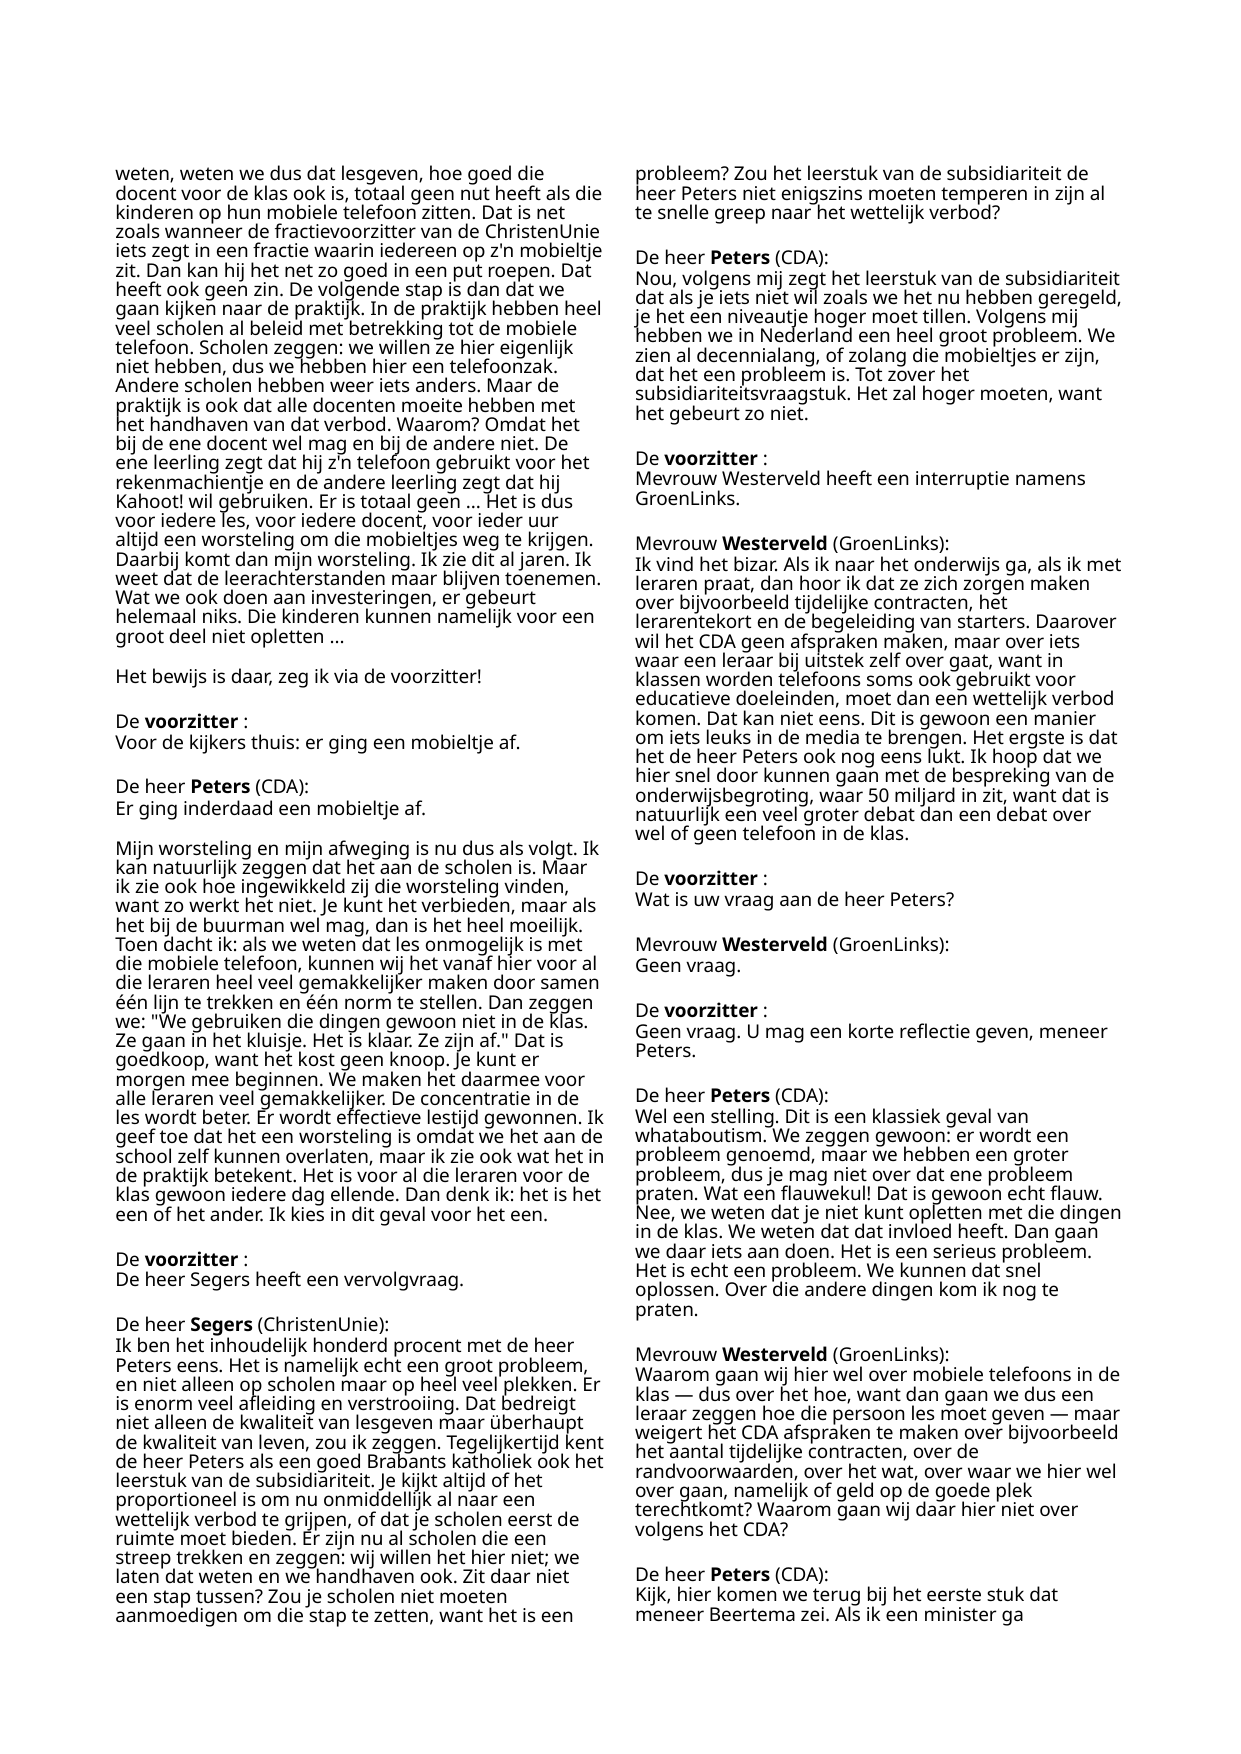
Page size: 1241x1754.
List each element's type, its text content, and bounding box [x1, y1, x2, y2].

text Wat is uw vraag aan de heer Peters? [635, 891, 1125, 910]
text De voorzitter : [635, 865, 1125, 891]
text Ik ben het inhoudelijk honderd procent met de heer Peters eens. Het is namelijk echt een groot probleem, en niet alleen op scholen maar op heel veel plekken. Er is enorm veel afleiding en verstrooiing. Dat bedreigt niet alleen de kwaliteit van lesgeven maar überhaupt de kwaliteit van leven, zou ik zeggen. Tegelijkertijd kent de heer Peters als een goed Brabants katholiek ook het leerstuk van de subsidiariteit. Je kijkt altijd of het proportioneel is om nu onmiddellijk al naar een wettelijk verbod te grijpen, of dat je scholen eerst de ruimte moet bieden. Er zijn nu al scholen die een streep trekken en zeggen: wij willen het hier niet; we laten dat weten en we handhaven ook. Zit daar niet een stap tussen? Zou je scholen niet moeten aanmoedigen om die stap te zetten, want het is een [115, 1337, 605, 1626]
text Mevrouw Westerveld (GroenLinks): [635, 1341, 1125, 1366]
text De heer Segers (ChristenUnie): [115, 1312, 605, 1337]
text De heer Peters (CDA): [635, 1082, 1125, 1108]
text Er ging inderdaad een mobieltje af. [115, 799, 605, 819]
text Geen vraag. U mag een korte reflectie geven, meneer Peters. [635, 1023, 1125, 1061]
text Mevrouw Westerveld (GroenLinks): [635, 530, 1125, 556]
text De voorzitter : [635, 445, 1125, 470]
text Mijn worsteling en mijn afweging is nu dus als volgt. Ik kan natuurlijk zeggen dat het aan de scholen is. Maar ik zie ook hoe ingewikkeld zij die worsteling vinden, want zo werkt het niet. Je kunt het verbieden, maar als het bij de buurman wel mag, dan is het heel moeilijk. Toen dacht ik: als we weten dat les onmogelijk is met die mobiele telefoon, kunnen wij het vanaf hier voor al die leraren heel veel gemakkelijker maken door samen één lijn te trekken en één norm te stellen. Dan zeggen we: "We gebruiken die dingen gewoon niet in de klas. Ze gaan in het kluisje. Het is klaar. Ze zijn af." Dat is goedkoop, want het kost geen knoop. Je kunt er morgen mee beginnen. We maken het daarmee voor alle leraren veel gemakkelijker. De concentratie in de les wordt beter. Er wordt effectieve lestijd gewonnen. Ik geef toe dat het een worsteling is omdat we het aan de school zelf kunnen overlaten, maar ik zie ook wat het in de praktijk betekent. Het is voor al die leraren voor de klas gewoon iedere dag ellende. Dan denk ik: het is het een of het ander. Ik kies in dit geval voor het een. [115, 839, 605, 1225]
text probleem? Zou het leerstuk van de subsidiariteit de heer Peters niet enigszins moeten temperen in zijn al te snelle greep naar het wettelijk verbod? [635, 165, 1125, 223]
text De heer Peters (CDA): [115, 774, 605, 799]
text Ik vind het bizar. Als ik naar het onderwijs ga, als ik met leraren praat, dan hoor ik dat ze zich zorgen maken over bijvoorbeeld tijdelijke contracten, het lerarentekort en de begeleiding van starters. Daarover wil het CDA geen afspraken maken, maar over iets waar een leraar bij uitstek zelf over gaat, want in klassen worden telefoons soms ook gebruikt voor educatieve doeleinden, moet dan een wettelijk verbod komen. Dat kan niet eens. Dit is gewoon een manier om iets leuks in de media te brengen. Het ergste is dat het de heer Peters ook nog eens lukt. Ik hoop dat we hier snel door kunnen gaan met de bespreking van de onderwijsbegroting, waar 50 miljard in zit, want dat is natuurlijk een veel groter debat dan een debat over wel of geen telefoon in de klas. [635, 556, 1125, 844]
text Nou, volgens mij zegt het leerstuk van de subsidiariteit dat als je iets niet wil zoals we het nu hebben geregeld, je het een niveautje hoger moet tillen. Volgens mij hebben we in Nederland een heel groot probleem. We zien al decennialang, of zolang die mobieltjes er zijn, dat het een probleem is. Tot zover het subsidiariteitsvraagstuk. Het zal hoger moeten, want het gebeurt zo niet. [635, 270, 1125, 424]
text weten, weten we dus dat lesgeven, hoe goed die docent voor de klas ook is, totaal geen nut heeft als die kinderen op hun mobiele telefoon zitten. Dat is net zoals wanneer de fractievoorzitter van de ChristenUnie iets zegt in een fractie waarin iedereen op z'n mobieltje zit. Dan kan hij het net zo goed in een put roepen. Dat heeft ook geen zin. De volgende stap is dan dat we gaan kijken naar de praktijk. In de praktijk hebben heel veel scholen al beleid met betrekking tot de mobiele telefoon. Scholen zeggen: we willen ze hier eigenlijk niet hebben, dus we hebben hier een telefoonzak. Andere scholen hebben weer iets anders. Maar de praktijk is ook dat alle docenten moeite hebben met het handhaven van dat verbod. Waarom? Omdat het bij de ene docent wel mag en bij de andere niet. De ene leerling zegt dat hij z'n telefoon gebruikt voor het rekenmachientje en de andere leerling zegt dat hij Kahoot! wil gebruiken. Er is totaal geen ... Het is dus voor iedere les, voor iedere docent, voor ieder uur altijd een worsteling om die mobieltjes weg te krijgen. Daarbij komt dan mijn worsteling. Ik zie dit al jaren. Ik weet dat de leerachterstanden maar blijven toenemen. Wat we ook doen aan investeringen, er gebeurt helemaal niks. Die kinderen kunnen namelijk voor een groot deel niet opletten ... [115, 165, 605, 647]
text Mevrouw Westerveld (GroenLinks): [635, 931, 1125, 957]
text De heer Peters (CDA): [635, 1561, 1125, 1586]
text De heer Segers heeft een vervolgvraag. [115, 1271, 605, 1291]
text De voorzitter : [635, 997, 1125, 1023]
text Waarom gaan wij hier wel over mobiele telefoons in de klas — dus over het hoe, want dan gaan we dus een leraar zeggen hoe die persoon les moet geven — maar weigert het CDA afspraken te maken over bijvoorbeeld het aantal tijdelijke contracten, over de randvoorwaarden, over het wat, over waar we hier wel over gaan, namelijk of geld op de goede plek terechtkomt? Waarom gaan wij daar hier niet over volgens het CDA? [635, 1366, 1125, 1540]
text Voor de kijkers thuis: er ging een mobieltje af. [115, 734, 605, 753]
text Kijk, hier komen we terug bij het eerste stuk dat meneer Beertema zei. Als ik een minister ga [635, 1586, 1125, 1625]
text Wel een stelling. Dit is een klassiek geval van whataboutism. We zeggen gewoon: er wordt een probleem genoemd, maar we hebben een groter probleem, dus je mag niet over dat ene probleem praten. Wat een flauwekul! Dat is gewoon echt flauw. Nee, we weten dat je niet kunt opletten met die dingen in de klas. We weten dat dat invloed heeft. Dan gaan we daar iets aan doen. Het is een serieus probleem. Het is echt een probleem. We kunnen dat snel oplossen. Over die andere dingen kom ik nog te praten. [635, 1108, 1125, 1320]
text Geen vraag. [635, 957, 1125, 976]
text Mevrouw Westerveld heeft een interruptie namens GroenLinks. [635, 470, 1125, 509]
text De voorzitter : [115, 1246, 605, 1271]
text De heer Peters (CDA): [635, 244, 1125, 270]
text De voorzitter : [115, 708, 605, 734]
text Het bewijs is daar, zeg ik via de voorzitter! [115, 668, 605, 687]
